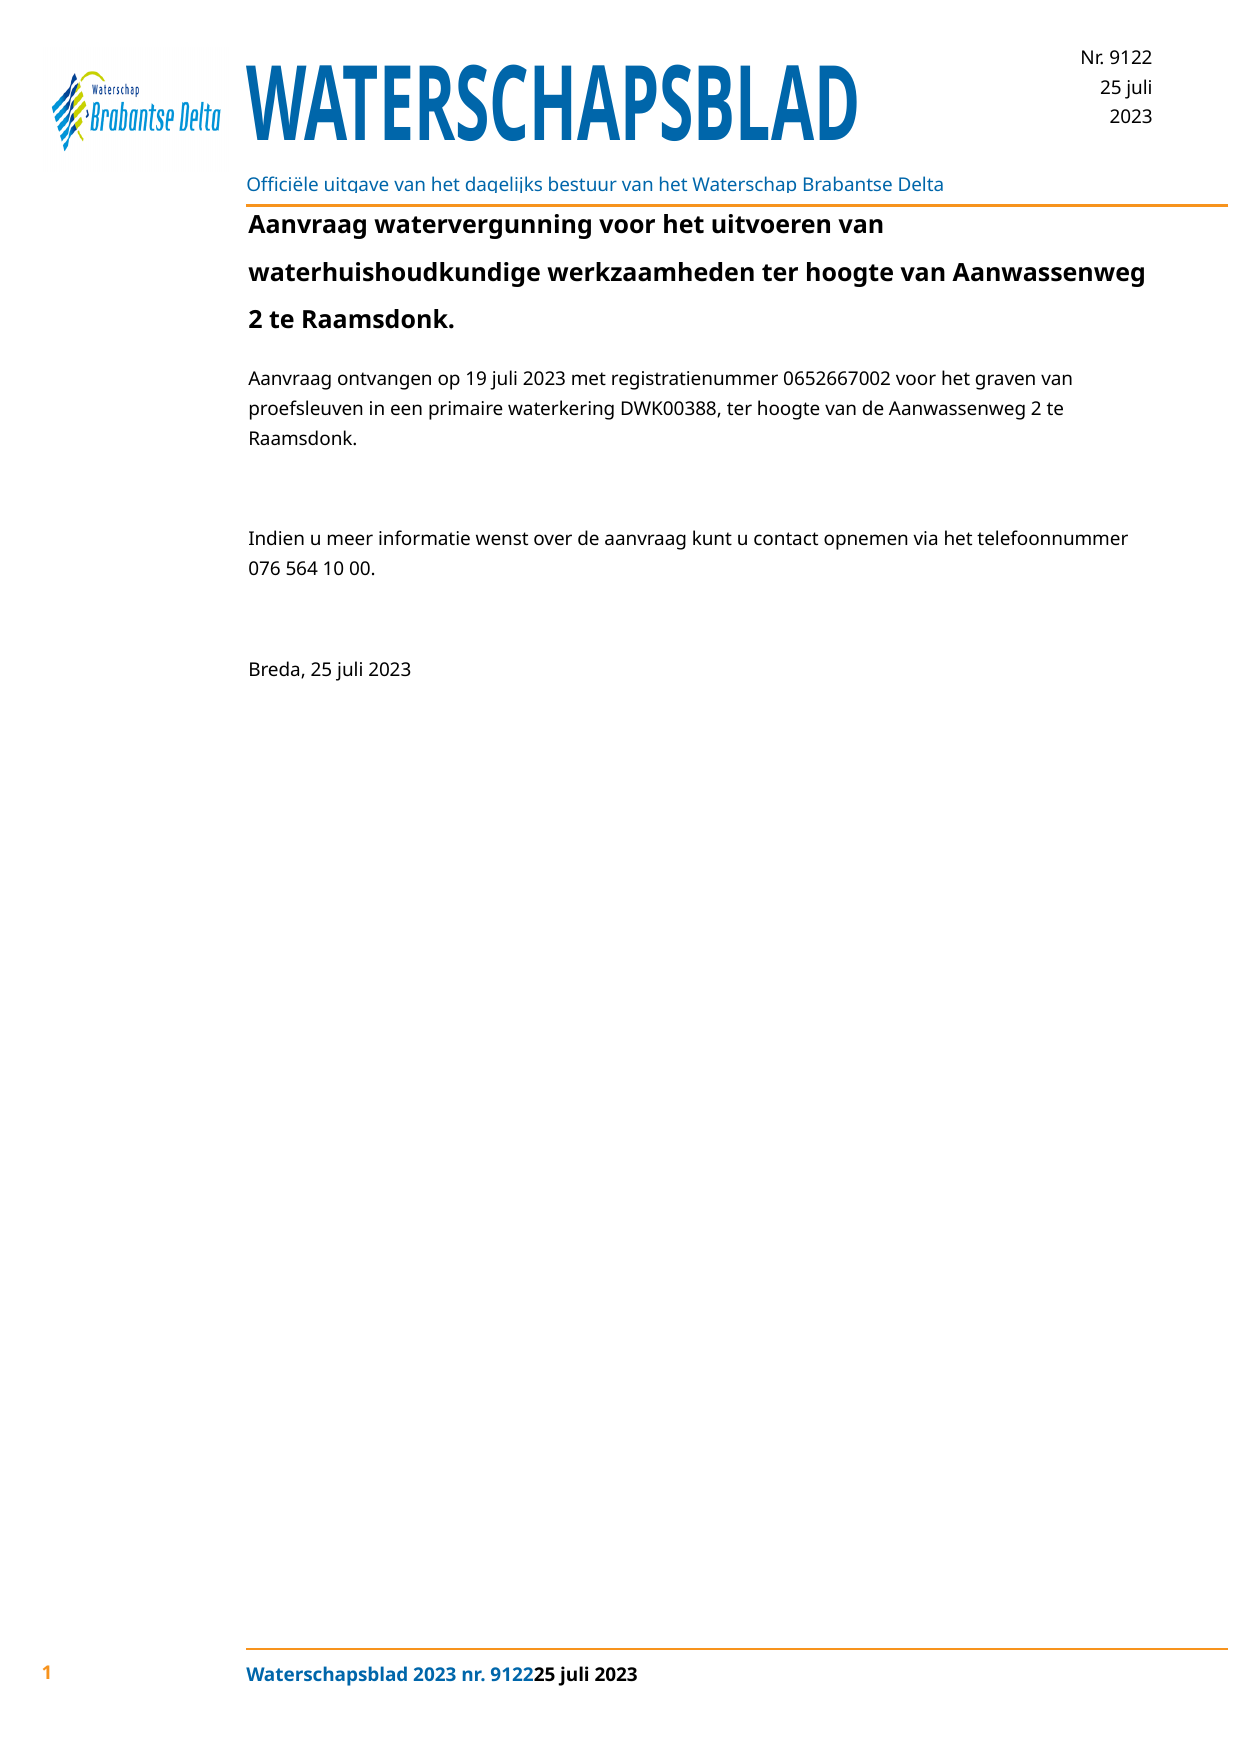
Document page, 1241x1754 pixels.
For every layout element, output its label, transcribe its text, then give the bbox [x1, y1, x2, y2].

text Breda, 25 juli 2023 [248, 656, 1152, 682]
picture [41, 47, 231, 172]
text Aanvraag ontvangen op 19 juli 2023 met registratienummer 0652667002 voor het graven van proefsleuven in een primaire waterkering DWK00388, ter hoogte van de Aanwassenweg 2 te Raamsdonk. [248, 366, 1152, 450]
text Indien u meer informatie wenst over de aanvraag kunt u contact opnemen via het telefoonnummer 076 564 10 00. [248, 526, 1152, 581]
text Aanvraag watervergunning voor het uitvoeren van waterhuishoudkundige werkzaamheden ter hoogte van Aanwassenweg 2 te Raamsdonk. [248, 207, 1152, 336]
